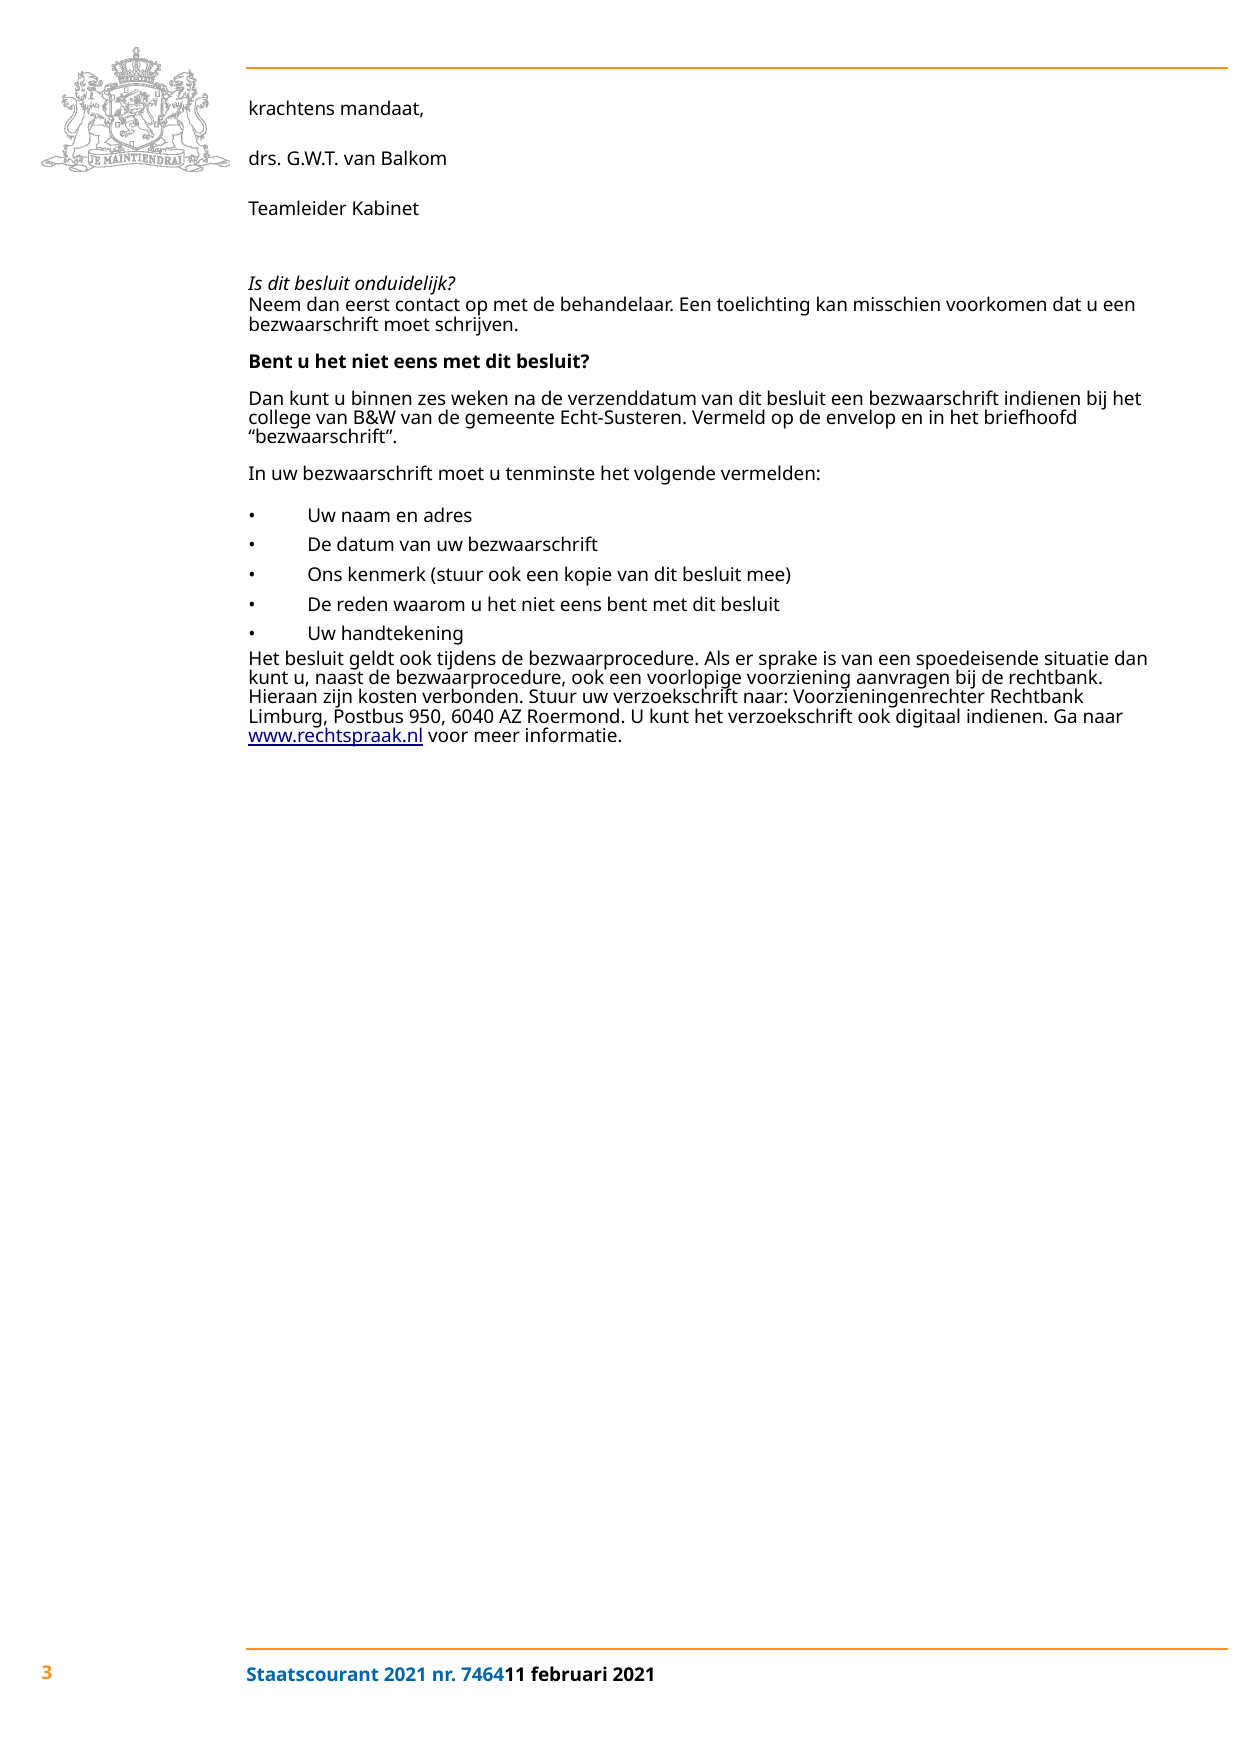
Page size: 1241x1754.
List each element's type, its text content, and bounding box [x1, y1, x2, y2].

list Uw handtekening [248, 620, 1152, 646]
list Uw naam en adres [248, 502, 1152, 528]
text Is dit besluit onduidelijk? [248, 271, 1152, 296]
text Teamleider Kabinet [248, 196, 1152, 221]
text krachtens mandaat, [248, 95, 1152, 121]
list De reden waarom u het niet eens bent met dit besluit [248, 591, 1152, 617]
text Het besluit geldt ook tijdens de bezwaarprocedure. Als er sprake is van een spoedeisende situatie dan kunt u, naast de bezwaarprocedure, ook een voorlopige voorziening aanvragen bij de rechtbank. Hieraan zijn kosten verbonden. Stuur uw verzoekschrift naar: Voorzieningenrechter Rechtbank Limburg, Postbus 950, 6040 AZ Roermond. U kunt het verzoekschrift ook digitaal indienen. Ga naar www.rechtspraak.nl voor meer informatie. [248, 650, 1152, 746]
text Neem dan eerst contact op met de behandelaar. Een toelichting kan misschien voorkomen dat u een bezwaarschrift moet schrijven. [248, 296, 1152, 335]
text Bent u het niet eens met dit besluit? [248, 353, 1152, 372]
text Dan kunt u binnen zes weken na de verzenddatum van dit besluit een bezwaarschrift indienen bij het college van B&W van de gemeente Echt-Susteren. Vermeld op de envelop en in het briefhoofd “bezwaarschrift”. [248, 389, 1152, 447]
text drs. G.W.T. van Balkom [248, 145, 1152, 171]
text In uw bezwaarschrift moet u tenminste het volgende vermelden: [248, 465, 1152, 484]
picture [41, 47, 231, 172]
list De datum van uw bezwaarschrift [248, 532, 1152, 557]
list Ons kenmerk (stuur ook een kopie van dit besluit mee) [248, 561, 1152, 587]
